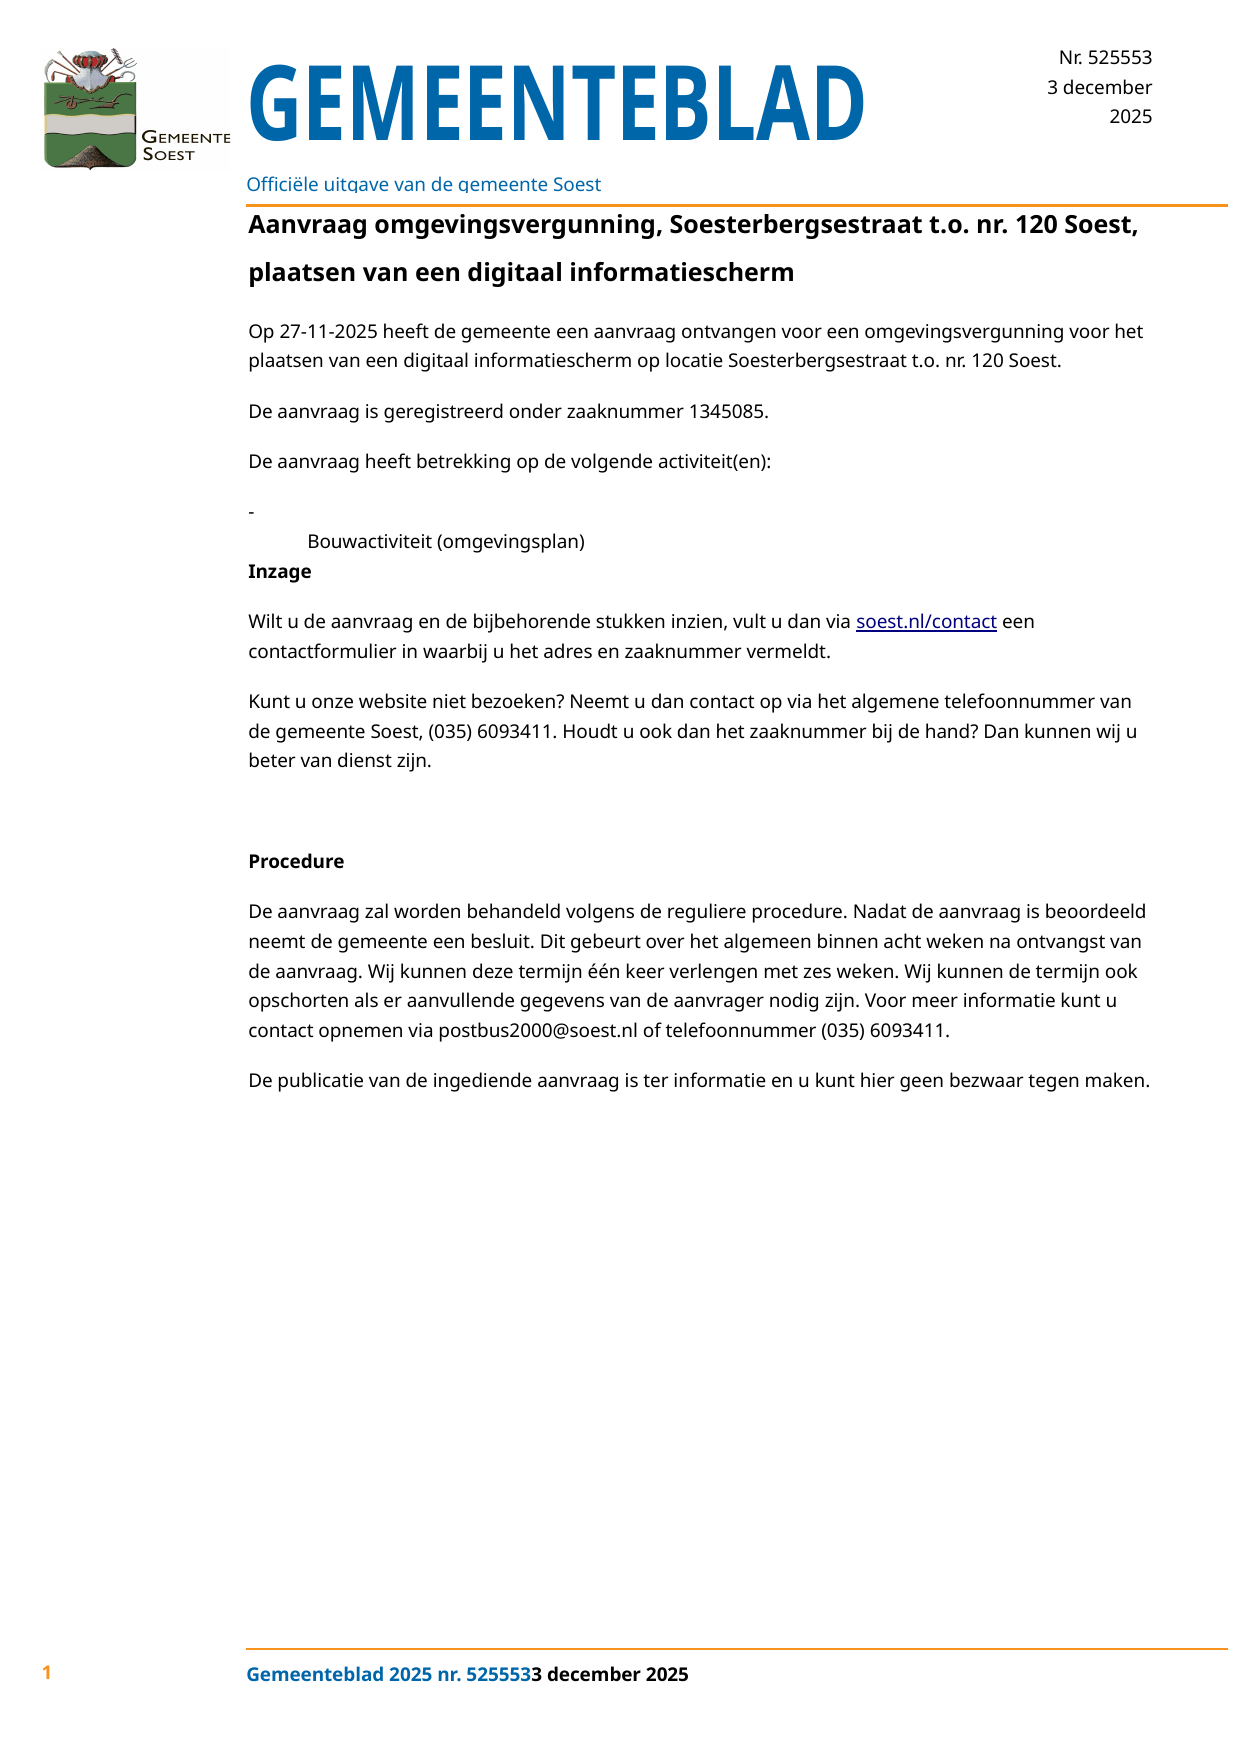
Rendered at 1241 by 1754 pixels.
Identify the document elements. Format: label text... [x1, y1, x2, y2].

text De aanvraag heeft betrekking op de volgende activiteit(en): [248, 448, 1152, 474]
text De aanvraag is geregistreerd onder zaaknummer 1345085. [248, 398, 1152, 424]
text Procedure [248, 848, 1152, 874]
picture [41, 47, 231, 172]
text Wilt u de aanvraag en de bijbehorende stukken inzien, vult u dan via soest.nl/contact een contactformulier in waarbij u het adres en zaaknummer vermeldt. [248, 608, 1152, 664]
list Bouwactiviteit (omgevingsplan) [248, 528, 1152, 554]
text Inzage [248, 558, 1152, 584]
text De publicatie van de ingediende aanvraag is ter informatie en u kunt hier geen bezwaar tegen maken. [248, 1067, 1152, 1093]
text Op 27-11-2025 heeft de gemeente een aanvraag ontvangen voor een omgevingsvergunning voor het plaatsen van een digitaal informatiescherm op locatie Soesterbergsestraat t.o. nr. 120 Soest. [248, 318, 1152, 373]
text De aanvraag zal worden behandeld volgens de reguliere procedure. Nadat de aanvraag is beoordeeld neemt de gemeente een besluit. Dit gebeurt over het algemeen binnen acht weken na ontvangst van de aanvraag. Wij kunnen deze termijn één keer verlengen met zes weken. Wij kunnen de termijn ook opschorten als er aanvullende gegevens van de aanvrager nodig zijn. Voor meer informatie kunt u contact opnemen via postbus2000@soest.nl of telefoonnummer (035) 6093411. [248, 899, 1152, 1043]
text Aanvraag omgevingsvergunning, Soesterbergsestraat t.o. nr. 120 Soest, plaatsen van een digitaal informatiescherm [248, 207, 1152, 288]
text Kunt u onze website niet bezoeken? Neemt u dan contact op via het algemene telefoonnummer van de gemeente Soest, (035) 6093411. Houdt u ook dan het zaaknummer bij de hand? Dan kunnen wij u beter van dienst zijn. [248, 688, 1152, 773]
